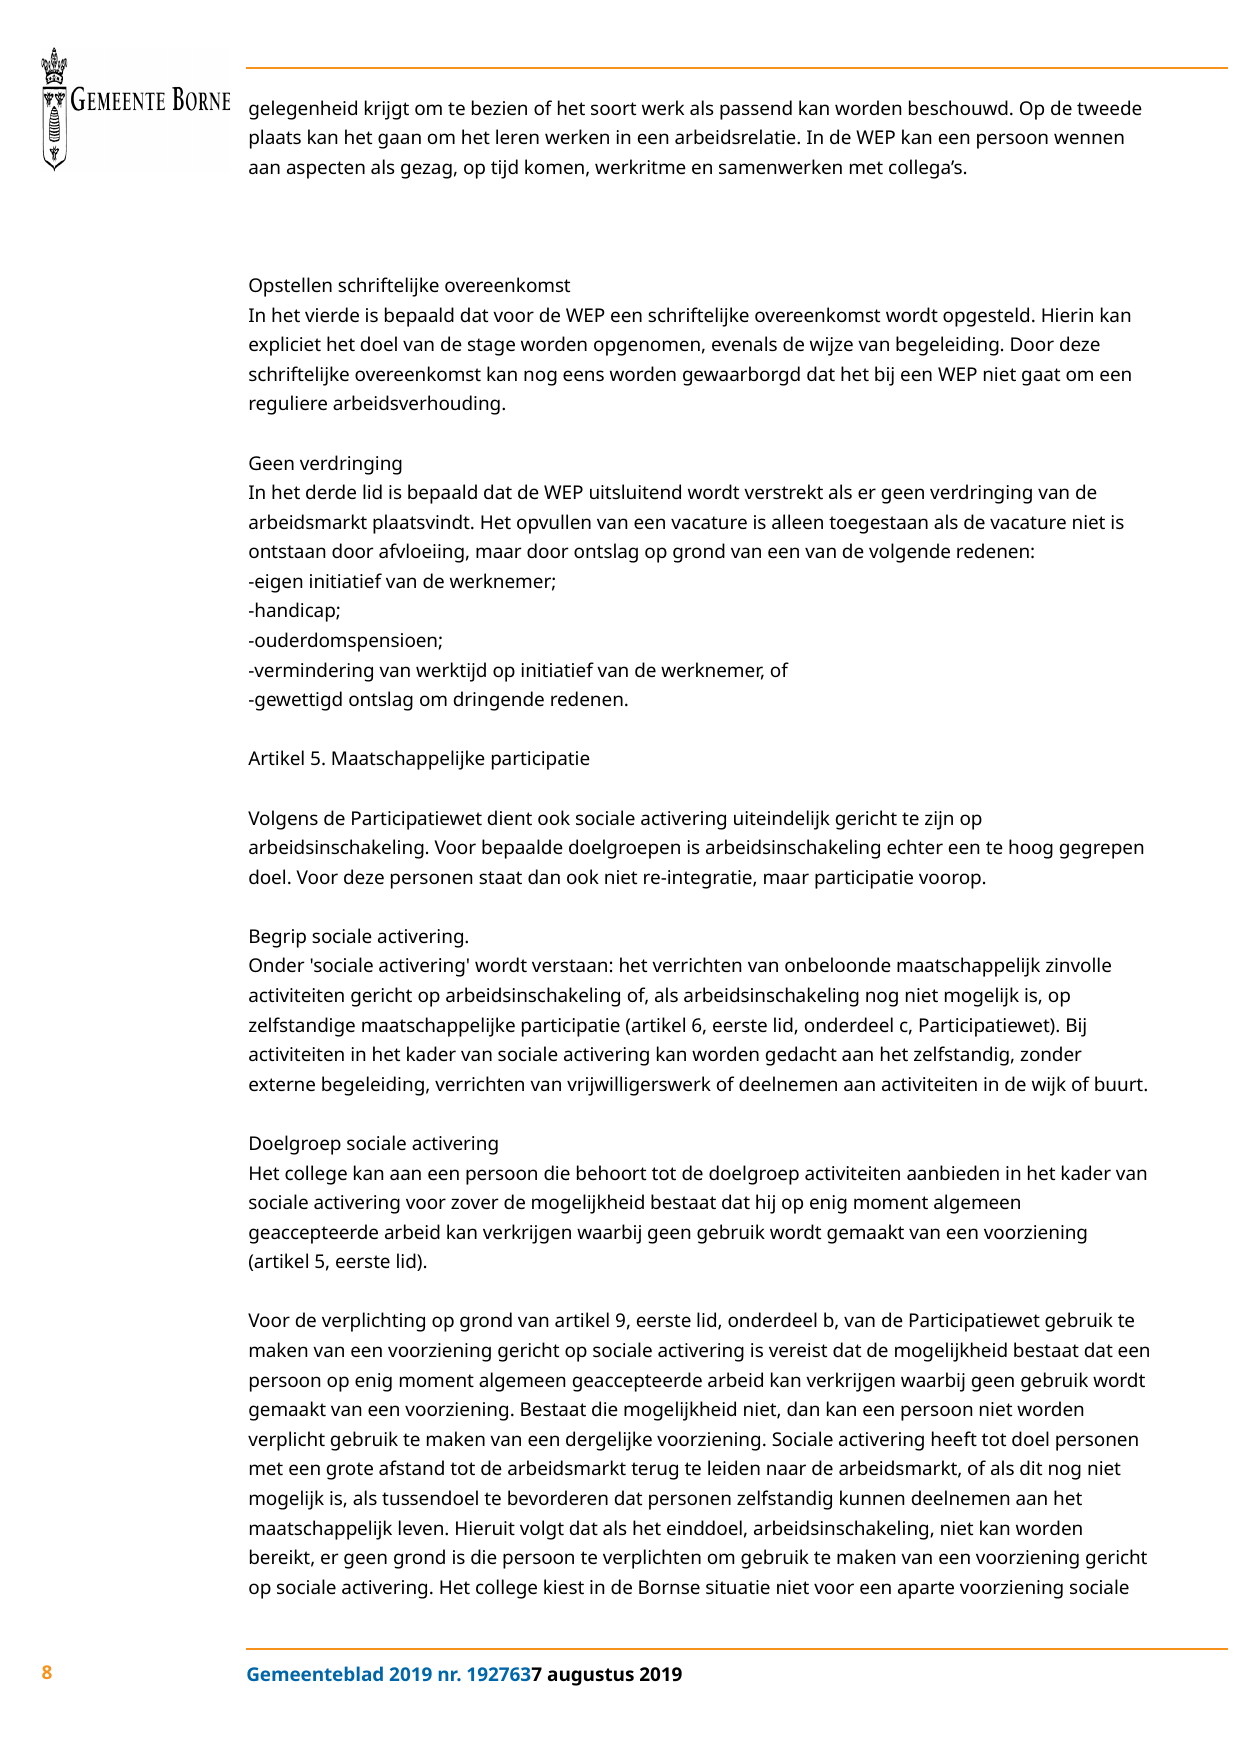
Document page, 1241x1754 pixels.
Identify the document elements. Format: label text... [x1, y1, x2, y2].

text -vermindering van werktijd op initiatief van de werknemer, of [248, 657, 1152, 683]
text Geen verdringing [248, 450, 1152, 476]
text In het derde lid is bepaald dat de WEP uitsluitend wordt verstrekt als er geen verdringing van de arbeidsmarkt plaatsvindt. Het opvullen van een vacature is alleen toegestaan als de vacature niet is ontstaan door afvloeiing, maar door ontslag op grond van een van de volgende redenen: [248, 479, 1152, 564]
text -ouderdomspensioen; [248, 627, 1152, 653]
text gelegenheid krijgt om te bezien of het soort werk als passend kan worden beschouwd. Op de tweede plaats kan het gaan om het leren werken in een arbeidsrelatie. In de WEP kan een persoon wennen aan aspecten als gezag, op tijd komen, werkritme en samenwerken met collega’s. [248, 95, 1152, 180]
text -handicap; [248, 598, 1152, 623]
text Opstellen schriftelijke overeenkomst [248, 272, 1152, 298]
text Volgens de Participatiewet dient ook sociale activering uiteindelijk gericht te zijn op arbeidsinschakeling. Voor bepaalde doelgroepen is arbeidsinschakeling echter een te hoog gegrepen doel. Voor deze personen staat dan ook niet re-integratie, maar participatie voorop. [248, 805, 1152, 890]
picture [41, 47, 231, 172]
text -eigen initiatief van de werknemer; [248, 568, 1152, 594]
text In het vierde is bepaald dat voor de WEP een schriftelijke overeenkomst wordt opgesteld. Hierin kan expliciet het doel van de stage worden opgenomen, evenals de wijze van begeleiding. Door deze schriftelijke overeenkomst kan nog eens worden gewaarborgd dat het bij een WEP niet gaat om een reguliere arbeidsverhouding. [248, 302, 1152, 416]
text Begrip sociale activering. [248, 923, 1152, 949]
text Onder 'sociale activering' wordt verstaan: het verrichten van onbeloonde maatschappelijk zinvolle activiteiten gericht op arbeidsinschakeling of, als arbeidsinschakeling nog niet mogelijk is, op zelfstandige maatschappelijke participatie (artikel 6, eerste lid, onderdeel c, Participatiewet). Bij activiteiten in het kader van sociale activering kan worden gedacht aan het zelfstandig, zonder externe begeleiding, verrichten van vrijwilligerswerk of deelnemen aan activiteiten in de wijk of buurt. [248, 953, 1152, 1097]
text Het college kan aan een persoon die behoort tot de doelgroep activiteiten aanbieden in het kader van sociale activering voor zover de mogelijkheid bestaat dat hij op enig moment algemeen geaccepteerde arbeid kan verkrijgen waarbij geen gebruik wordt gemaakt van een voorziening (artikel 5, eerste lid). [248, 1160, 1152, 1274]
text -gewettigd ontslag om dringende redenen. [248, 686, 1152, 712]
text Doelgroep sociale activering [248, 1130, 1152, 1156]
text Artikel 5. Maatschappelijke participatie [248, 746, 1152, 771]
text Voor de verplichting op grond van artikel 9, eerste lid, onderdeel b, van de Participatiewet gebruik te maken van een voorziening gericht op sociale activering is vereist dat de mogelijkheid bestaat dat een persoon op enig moment algemeen geaccepteerde arbeid kan verkrijgen waarbij geen gebruik wordt gemaakt van een voorziening. Bestaat die mogelijkheid niet, dan kan een persoon niet worden verplicht gebruik te maken van een dergelijke voorziening. Sociale activering heeft tot doel personen met een grote afstand tot de arbeidsmarkt terug te leiden naar de arbeidsmarkt, of als dit nog niet mogelijk is, als tussendoel te bevorderen dat personen zelfstandig kunnen deelnemen aan het maatschappelijk leven. Hieruit volgt dat als het einddoel, arbeidsinschakeling, niet kan worden bereikt, er geen grond is die persoon te verplichten om gebruik te maken van een voorziening gericht op sociale activering. Het college kiest in de Bornse situatie niet voor een aparte voorziening sociale [248, 1308, 1152, 1600]
